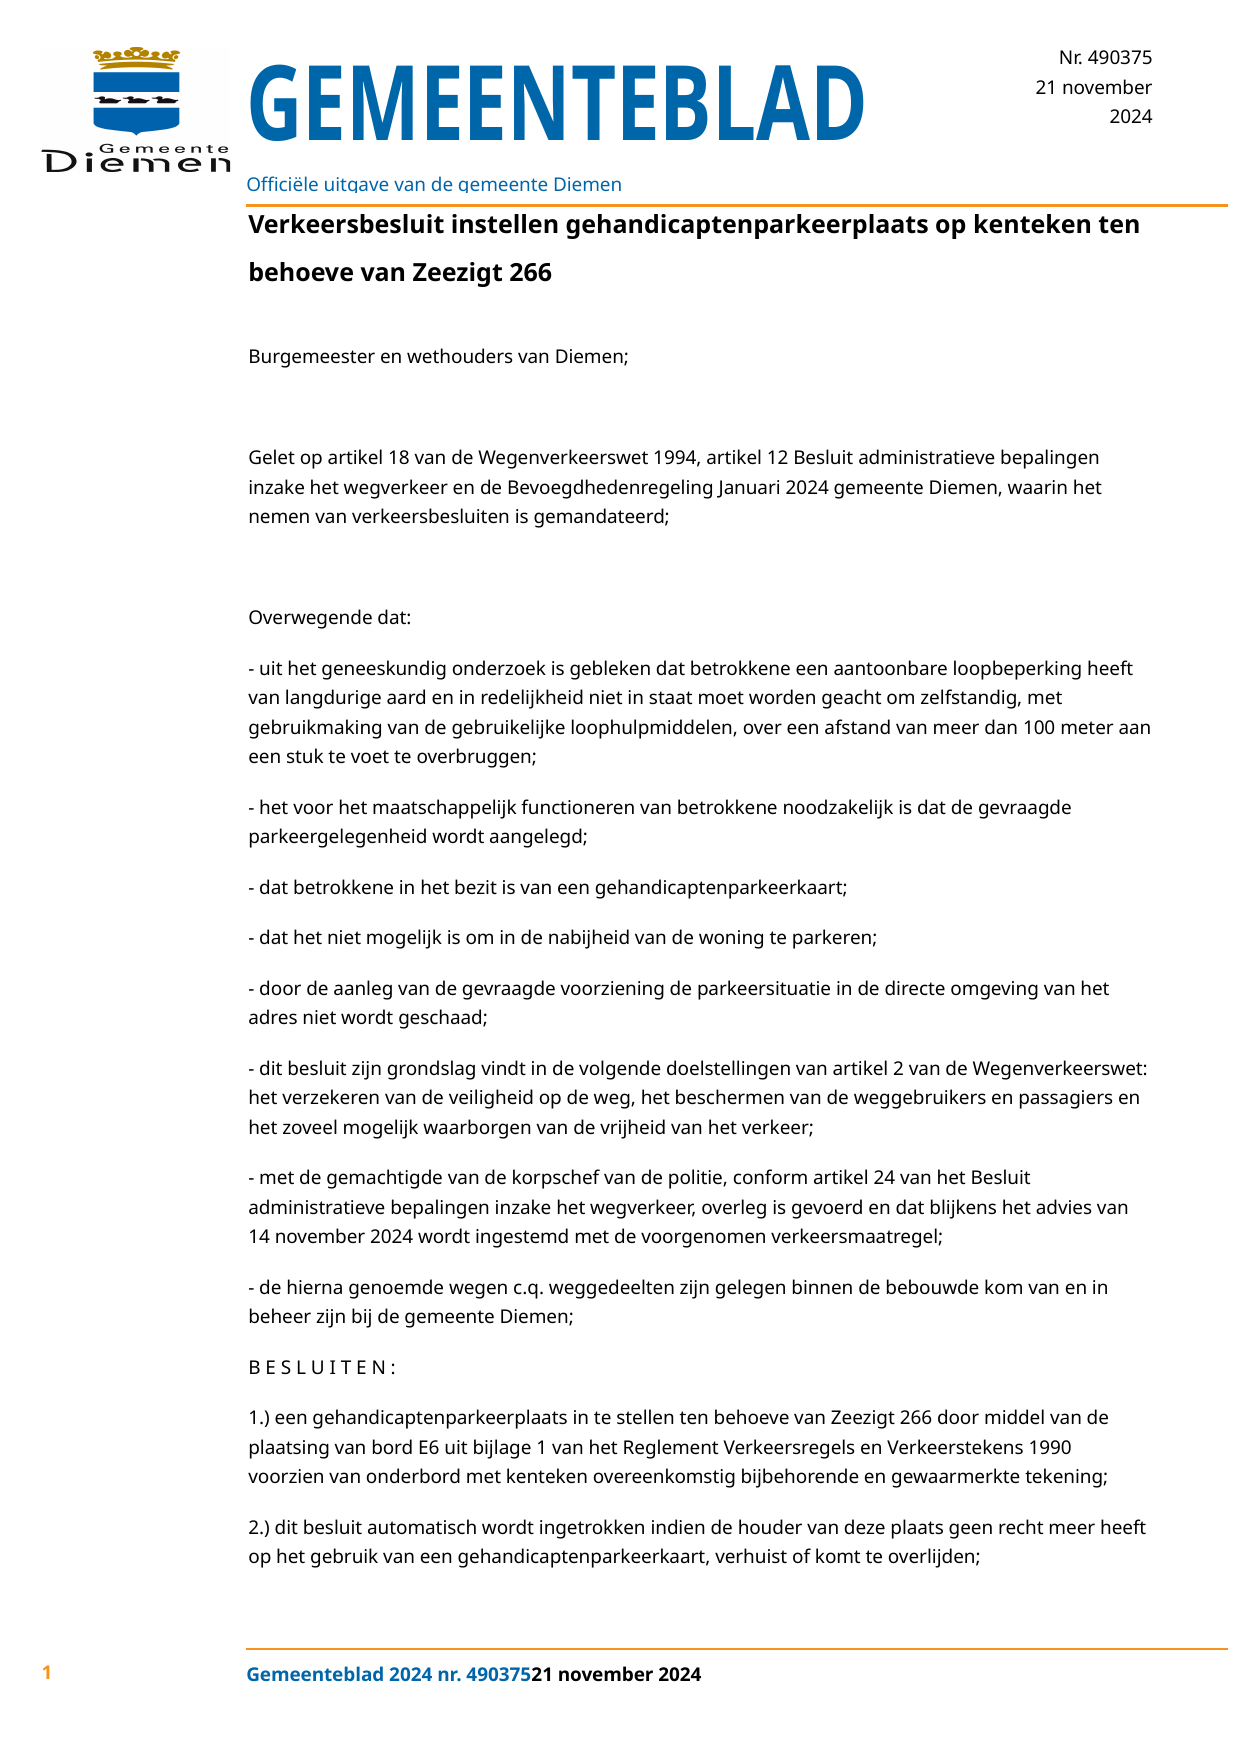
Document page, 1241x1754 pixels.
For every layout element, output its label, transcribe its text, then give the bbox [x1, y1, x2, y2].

text - de hierna genoemde wegen c.q. weggedeelten zijn gelegen binnen de bebouwde kom van en in beheer zijn bij de gemeente Diemen; [248, 1274, 1152, 1329]
text Gelet op artikel 18 van de Wegenverkeerswet 1994, artikel 12 Besluit administratieve bepalingen inzake het wegverkeer en de Bevoegdhedenregeling Januari 2024 gemeente Diemen, waarin het nemen van verkeersbesluiten is gemandateerd; [248, 444, 1152, 529]
text Overwegende dat: [248, 604, 1152, 630]
text Burgemeester en wethouders van Diemen; [248, 344, 1152, 369]
text - dit besluit zijn grondslag vindt in de volgende doelstellingen van artikel 2 van de Wegenverkeerswet: het verzekeren van de veiligheid op de weg, het beschermen van de weggebruikers en passagiers en het zoveel mogelijk waarborgen van de vrijheid van het verkeer; [248, 1055, 1152, 1140]
text Verkeersbesluit instellen gehandicaptenparkeerplaats op kenteken ten behoeve van Zeezigt 266 [248, 207, 1152, 288]
text - door de aanleg van de gevraagde voorziening de parkeersituatie in de directe omgeving van het adres niet wordt geschaad; [248, 975, 1152, 1030]
text - het voor het maatschappelijk functioneren van betrokkene noodzakelijk is dat de gevraagde parkeergelegenheid wordt aangelegd; [248, 794, 1152, 849]
text - dat het niet mogelijk is om in de nabijheid van de woning te parkeren; [248, 924, 1152, 950]
text 1.) een gehandicaptenparkeerplaats in te stellen ten behoeve van Zeezigt 266 door middel van de plaatsing van bord E6 uit bijlage 1 van het Reglement Verkeersregels en Verkeerstekens 1990 voorzien van onderbord met kenteken overeenkomstig bijbehorende en gewaarmerkte tekening; [248, 1404, 1152, 1489]
text - uit het geneeskundig onderzoek is gebleken dat betrokkene een aantoonbare loopbeperking heeft van langdurige aard en in redelijkheid niet in staat moet worden geacht om zelfstandig, met gebruikmaking van de gebruikelijke loophulpmiddelen, over een afstand van meer dan 100 meter aan een stuk te voet te overbruggen; [248, 655, 1152, 769]
text - dat betrokkene in het bezit is van een gehandicaptenparkeerkaart; [248, 874, 1152, 900]
text B E S L U I T E N : [248, 1354, 1152, 1380]
text - met de gemachtigde van de korpschef van de politie, conform artikel 24 van het Besluit administratieve bepalingen inzake het wegverkeer, overleg is gevoerd en dat blijkens het advies van 14 november 2024 wordt ingestemd met de voorgenomen verkeersmaatregel; [248, 1164, 1152, 1249]
text 2.) dit besluit automatisch wordt ingetrokken indien de houder van deze plaats geen recht meer heeft op het gebruik van een gehandicaptenparkeerkaart, verhuist of komt te overlijden; [248, 1514, 1152, 1569]
picture [41, 47, 231, 172]
